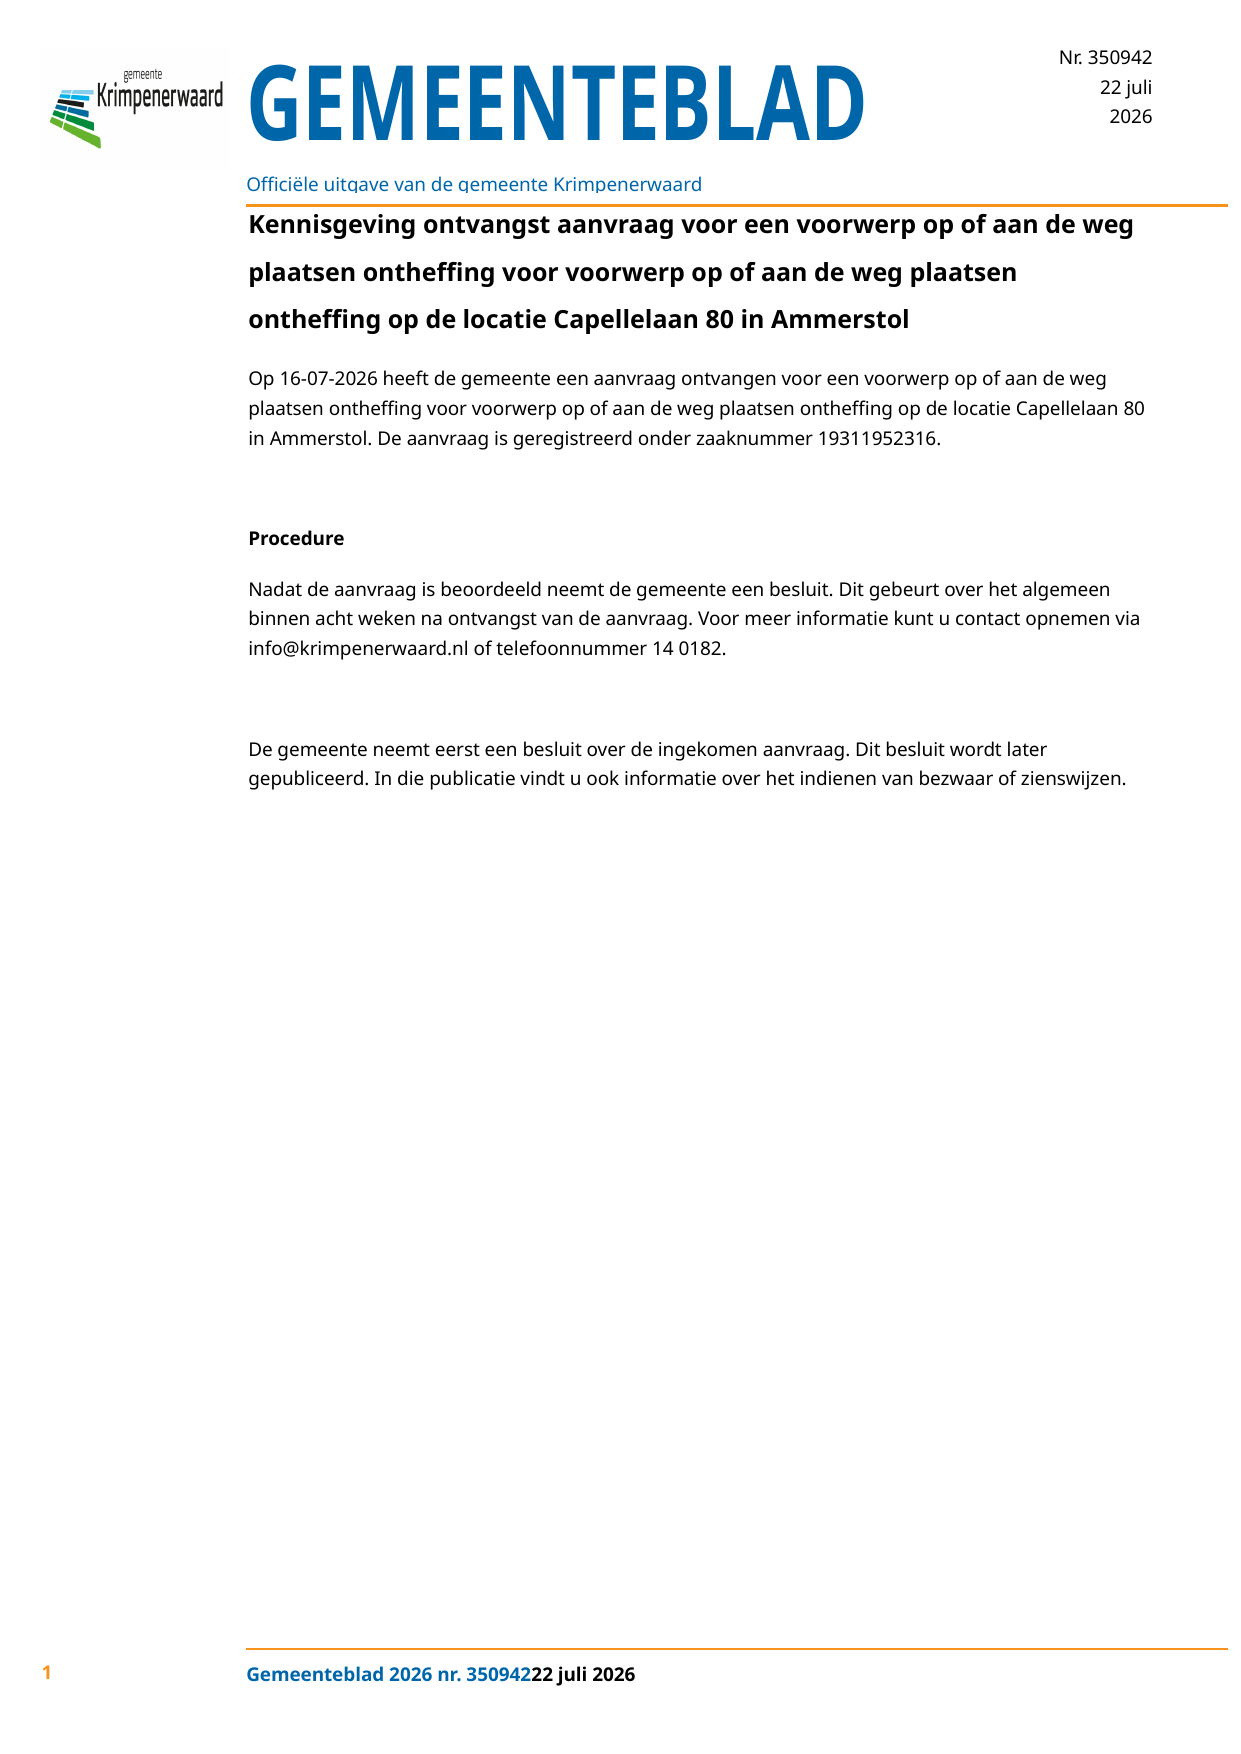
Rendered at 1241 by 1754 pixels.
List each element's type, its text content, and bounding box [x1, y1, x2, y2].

picture [41, 47, 231, 172]
text De gemeente neemt eerst een besluit over de ingekomen aanvraag. Dit besluit wordt later gepubliceerd. In die publicatie vindt u ook informatie over het indienen van bezwaar of zienswijzen. [248, 736, 1152, 791]
text Op 16-07-2026 heeft de gemeente een aanvraag ontvangen voor een voorwerp op of aan de weg plaatsen ontheffing voor voorwerp op of aan de weg plaatsen ontheffing op de locatie Capellelaan 80 in Ammerstol. De aanvraag is geregistreerd onder zaaknummer 19311952316. [248, 366, 1152, 450]
text Nadat de aanvraag is beoordeeld neemt de gemeente een besluit. Dit gebeurt over het algemeen binnen acht weken na ontvangst van de aanvraag. Voor meer informatie kunt u contact opnemen via info@krimpenerwaard.nl of telefoonnummer 14 0182. [248, 576, 1152, 661]
text Kennisgeving ontvangst aanvraag voor een voorwerp op of aan de weg plaatsen ontheffing voor voorwerp op of aan de weg plaatsen ontheffing op de locatie Capellelaan 80 in Ammerstol [248, 207, 1152, 336]
text Procedure [248, 526, 1152, 551]
